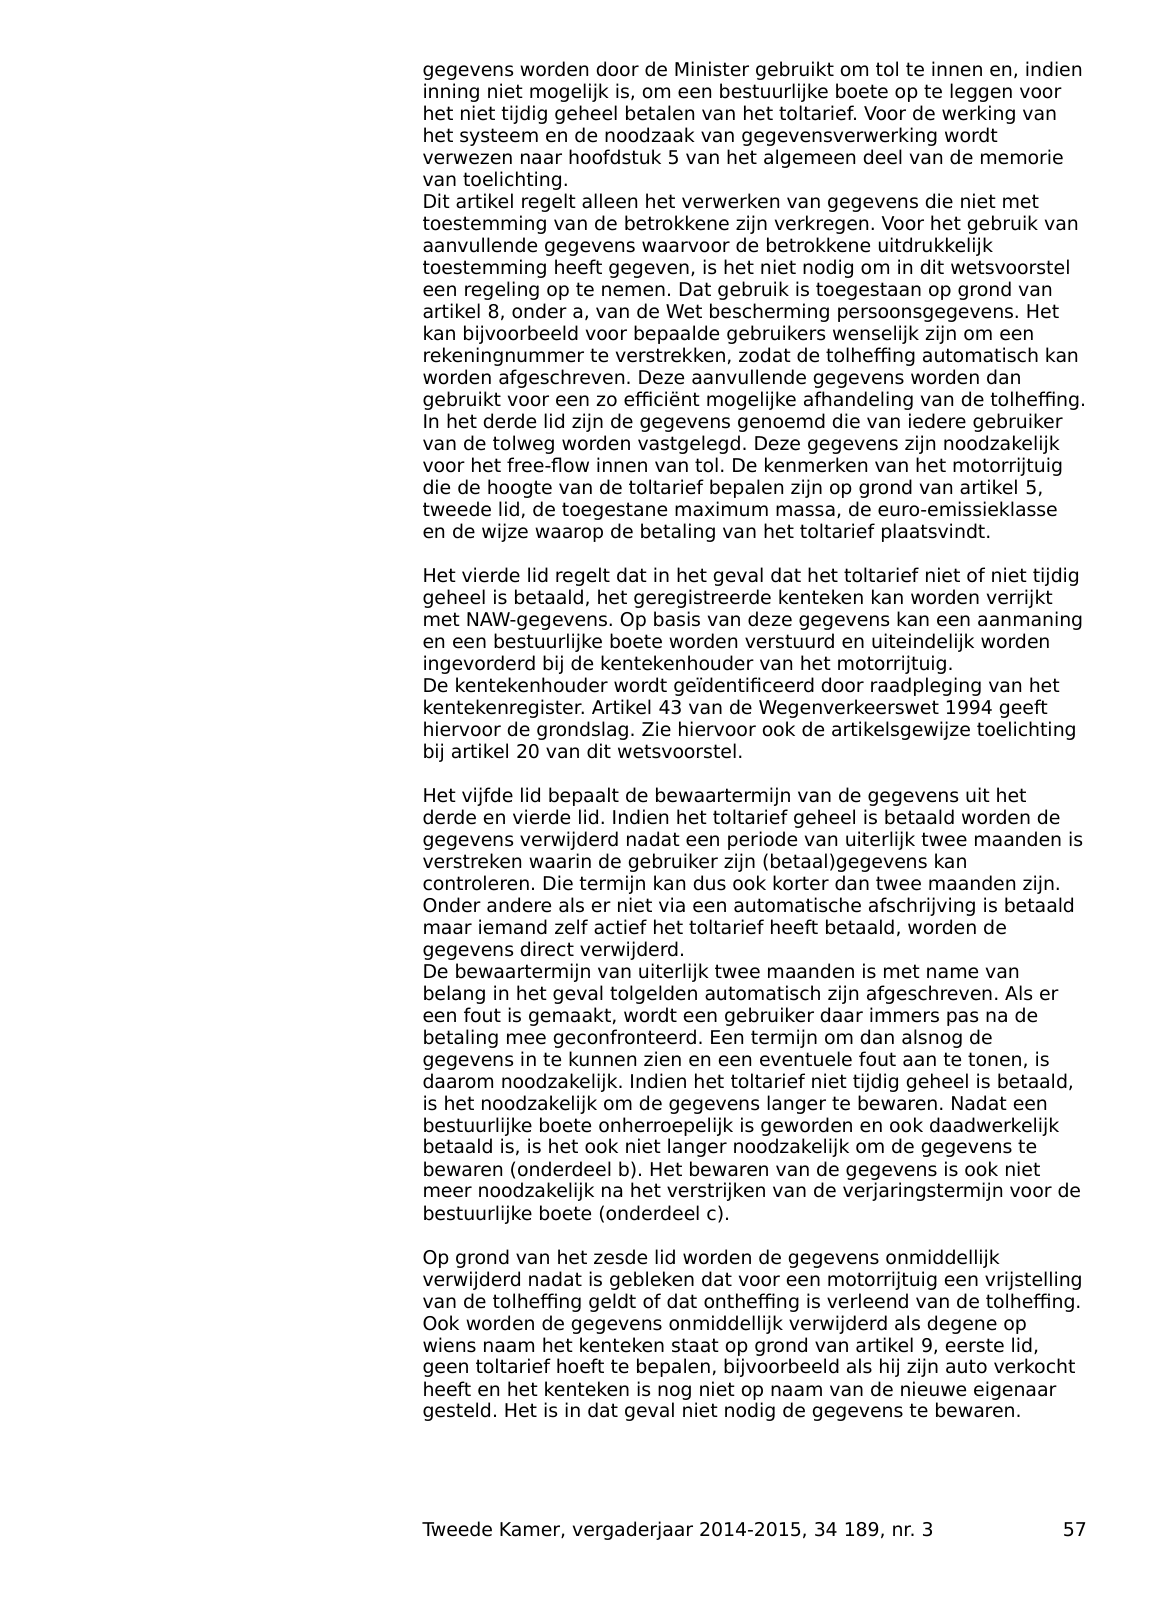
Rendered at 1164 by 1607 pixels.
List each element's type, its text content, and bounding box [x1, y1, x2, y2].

text De kentekenhouder wordt geïdentificeerd door raadpleging van het kentekenregister. Artikel 43 van de Wegenverkeerswet 1994 geeft hiervoor de grondslag. Zie hiervoor ook de artikelsgewijze toelichting bij artikel 20 van dit wetsvoorstel. [422, 675, 1087, 763]
text Op grond van het zesde lid worden de gegevens onmiddellijk verwijderd nadat is gebleken dat voor een motorrijtuig een vrijstelling van de tolheffing geldt of dat ontheffing is verleend van de tolheffing. Ook worden de gegevens onmiddellijk verwijderd als degene op wiens naam het kenteken staat op grond van artikel 9, eerste lid, geen toltarief hoeft te bepalen, bijvoorbeeld als hij zijn auto verkocht heeft en het kenteken is nog niet op naam van de nieuwe eigenaar gesteld. Het is in dat geval niet nodig de gegevens te bewaren. [422, 1247, 1087, 1422]
text gegevens worden door de Minister gebruikt om tol te innen en, indien inning niet mogelijk is, om een bestuurlijke boete op te leggen voor het niet tijdig geheel betalen van het toltarief. Voor de werking van het systeem en de noodzaak van gegevensverwerking wordt verwezen naar hoofdstuk 5 van het algemeen deel van de memorie van toelichting. [422, 59, 1087, 191]
text Het vijfde lid bepaalt de bewaartermijn van de gegevens uit het derde en vierde lid. Indien het toltarief geheel is betaald worden de gegevens verwijderd nadat een periode van uiterlijk twee maanden is verstreken waarin de gebruiker zijn (betaal)gegevens kan controleren. Die termijn kan dus ook korter dan twee maanden zijn. Onder andere als er niet via een automatische afschrijving is betaald maar iemand zelf actief het toltarief heeft betaald, worden de gegevens direct verwijderd. [422, 785, 1087, 961]
text In het derde lid zijn de gegevens genoemd die van iedere gebruiker van de tolweg worden vastgelegd. Deze gegevens zijn noodzakelijk voor het free-flow innen van tol. De kenmerken van het motorrijtuig die de hoogte van de toltarief bepalen zijn op grond van artikel 5, tweede lid, de toegestane maximum massa, de euro-emissieklasse en de wijze waarop de betaling van het toltarief plaatsvindt. [422, 411, 1087, 543]
text Dit artikel regelt alleen het verwerken van gegevens die niet met toestemming van de betrokkene zijn verkregen. Voor het gebruik van aanvullende gegevens waarvoor de betrokkene uitdrukkelijk toestemming heeft gegeven, is het niet nodig om in dit wetsvoorstel een regeling op te nemen. Dat gebruik is toegestaan op grond van artikel 8, onder a, van de Wet bescherming persoonsgegevens. Het kan bijvoorbeeld voor bepaalde gebruikers wenselijk zijn om een rekeningnummer te verstrekken, zodat de tolheffing automatisch kan worden afgeschreven. Deze aanvullende gegevens worden dan gebruikt voor een zo efficiënt mogelijke afhandeling van de tolheffing. [422, 191, 1087, 411]
text Het vierde lid regelt dat in het geval dat het toltarief niet of niet tijdig geheel is betaald, het geregistreerde kenteken kan worden verrijkt met NAW-gegevens. Op basis van deze gegevens kan een aanmaning en een bestuurlijke boete worden verstuurd en uiteindelijk worden ingevorderd bij de kentekenhouder van het motorrijtuig. [422, 565, 1087, 675]
text De bewaartermijn van uiterlijk twee maanden is met name van belang in het geval tolgelden automatisch zijn afgeschreven. Als er een fout is gemaakt, wordt een gebruiker daar immers pas na de betaling mee geconfronteerd. Een termijn om dan alsnog de gegevens in te kunnen zien en een eventuele fout aan te tonen, is daarom noodzakelijk. Indien het toltarief niet tijdig geheel is betaald, is het noodzakelijk om de gegevens langer te bewaren. Nadat een bestuurlijke boete onherroepelijk is geworden en ook daadwerkelijk betaald is, is het ook niet langer noodzakelijk om de gegevens te bewaren (onderdeel b). Het bewaren van de gegevens is ook niet meer noodzakelijk na het verstrijken van de verjaringstermijn voor de bestuurlijke boete (onderdeel c). [422, 961, 1087, 1224]
